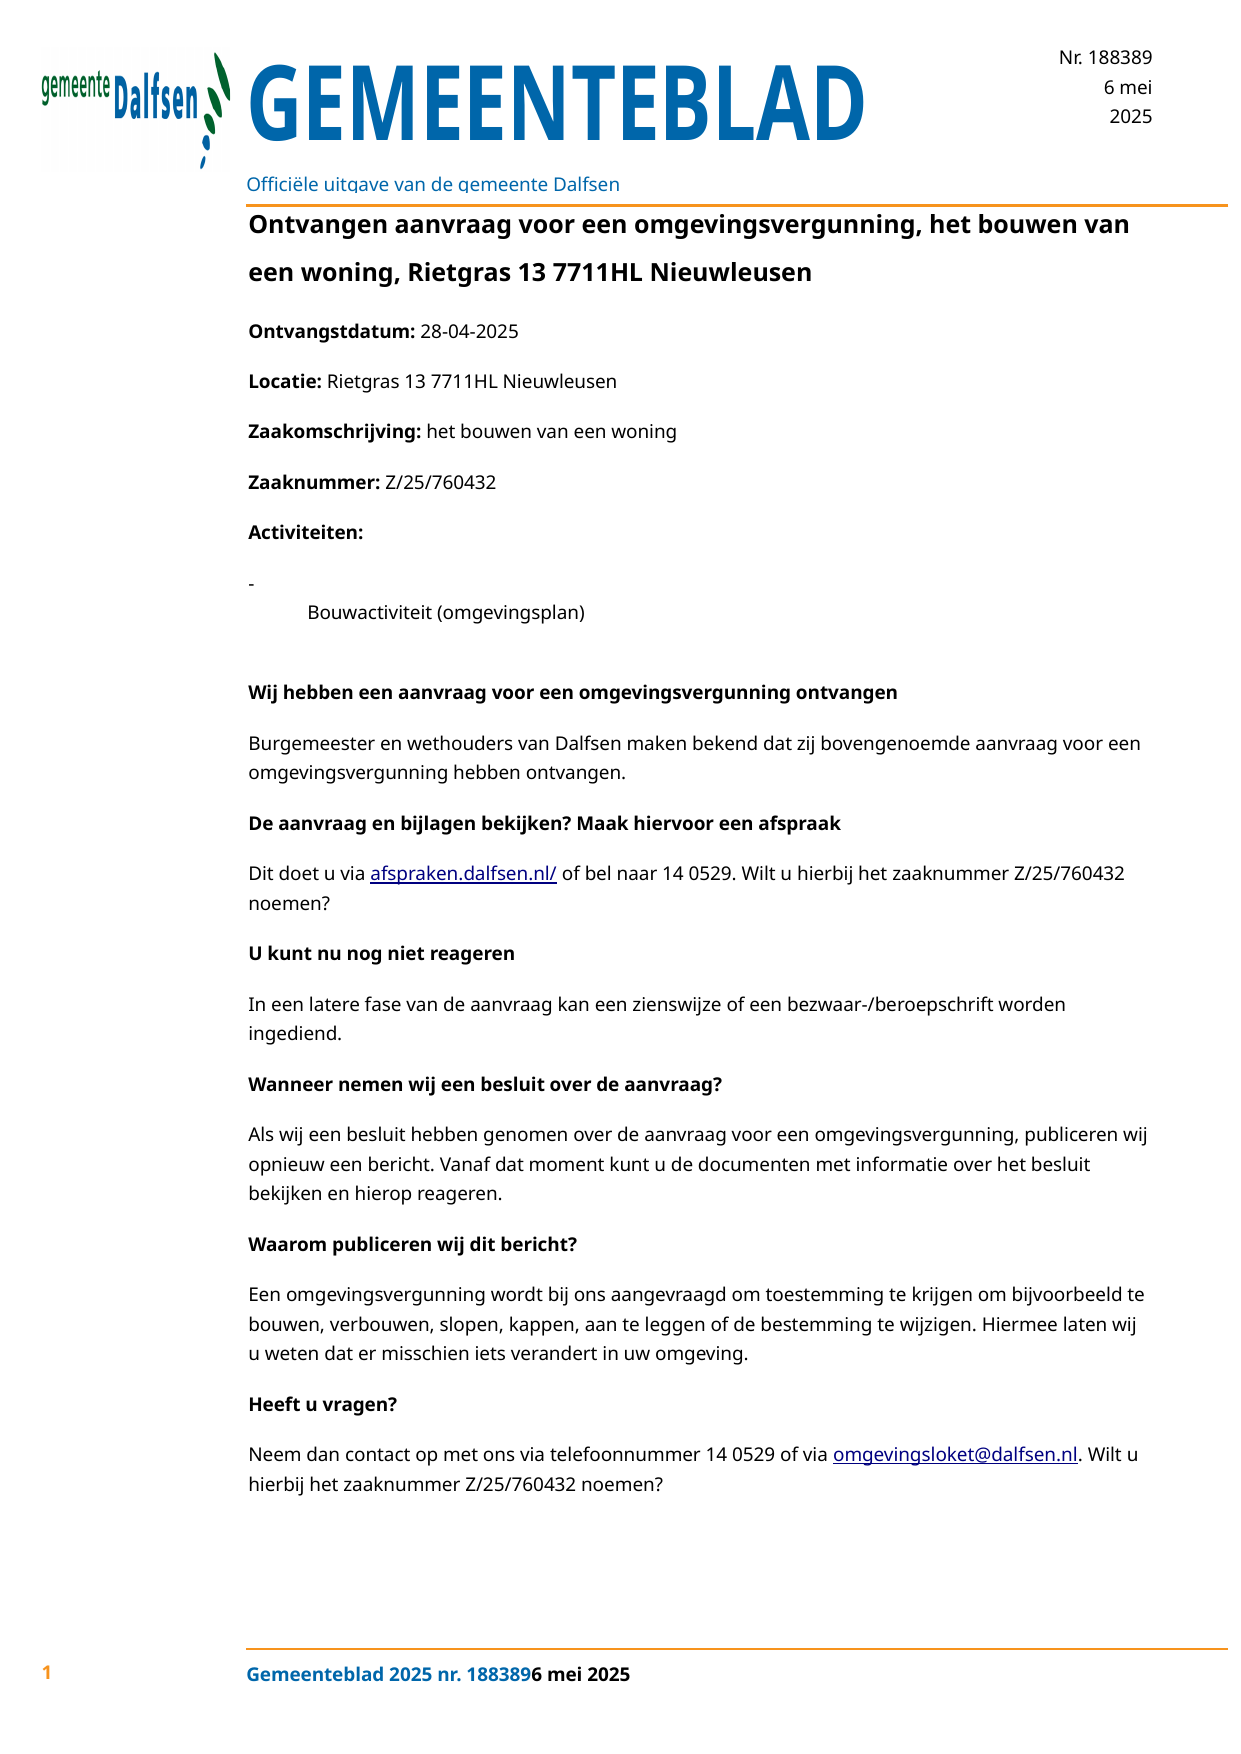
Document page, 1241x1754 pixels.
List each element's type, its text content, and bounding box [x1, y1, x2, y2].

text Zaakomschrijving: het bouwen van een woning [248, 419, 1152, 444]
text Ontvangstdatum: 28-04-2025 [248, 318, 1152, 344]
picture [41, 47, 231, 172]
text Waarom publiceren wij dit bericht? [248, 1231, 1152, 1257]
text Wanneer nemen wij een besluit over de aanvraag? [248, 1071, 1152, 1097]
text Burgemeester en wethouders van Dalfsen maken bekend dat zij bovengenoemde aanvraag voor een omgevingsvergunning hebben ontvangen. [248, 730, 1152, 785]
text In een latere fase van de aanvraag kan een zienswijze of een bezwaar-/beroepschrift worden ingediend. [248, 991, 1152, 1046]
list Bouwactiviteit (omgevingsplan) [248, 599, 1152, 625]
text Zaaknummer: Z/25/760432 [248, 469, 1152, 495]
text Neem dan contact op met ons via telefoonnummer 14 0529 of via omgevingsloket@dalfsen.nl. Wilt u hierbij het zaaknummer Z/25/760432 noemen? [248, 1441, 1152, 1497]
text Wij hebben een aanvraag voor een omgevingsvergunning ontvangen [248, 679, 1152, 705]
text Een omgevingsvergunning wordt bij ons aangevraagd om toestemming te krijgen om bijvoorbeeld te bouwen, verbouwen, slopen, kappen, aan te leggen of de bestemming te wijzigen. Hiermee laten wij u weten dat er misschien iets verandert in uw omgeving. [248, 1281, 1152, 1366]
text Ontvangen aanvraag voor een omgevingsvergunning, het bouwen van een woning, Rietgras 13 7711HL Nieuwleusen [248, 207, 1152, 288]
text Als wij een besluit hebben genomen over de aanvraag voor een omgevingsvergunning, publiceren wij opnieuw een bericht. Vanaf dat moment kunt u de documenten met informatie over het besluit bekijken en hierop reageren. [248, 1121, 1152, 1206]
text Activiteiten: [248, 519, 1152, 545]
text De aanvraag en bijlagen bekijken? Maak hiervoor een afspraak [248, 810, 1152, 836]
text Locatie: Rietgras 13 7711HL Nieuwleusen [248, 368, 1152, 394]
text Dit doet u via afspraken.dalfsen.nl/ of bel naar 14 0529. Wilt u hierbij het zaaknummer Z/25/760432 noemen? [248, 860, 1152, 916]
text U kunt nu nog niet reageren [248, 940, 1152, 966]
text Heeft u vragen? [248, 1391, 1152, 1417]
